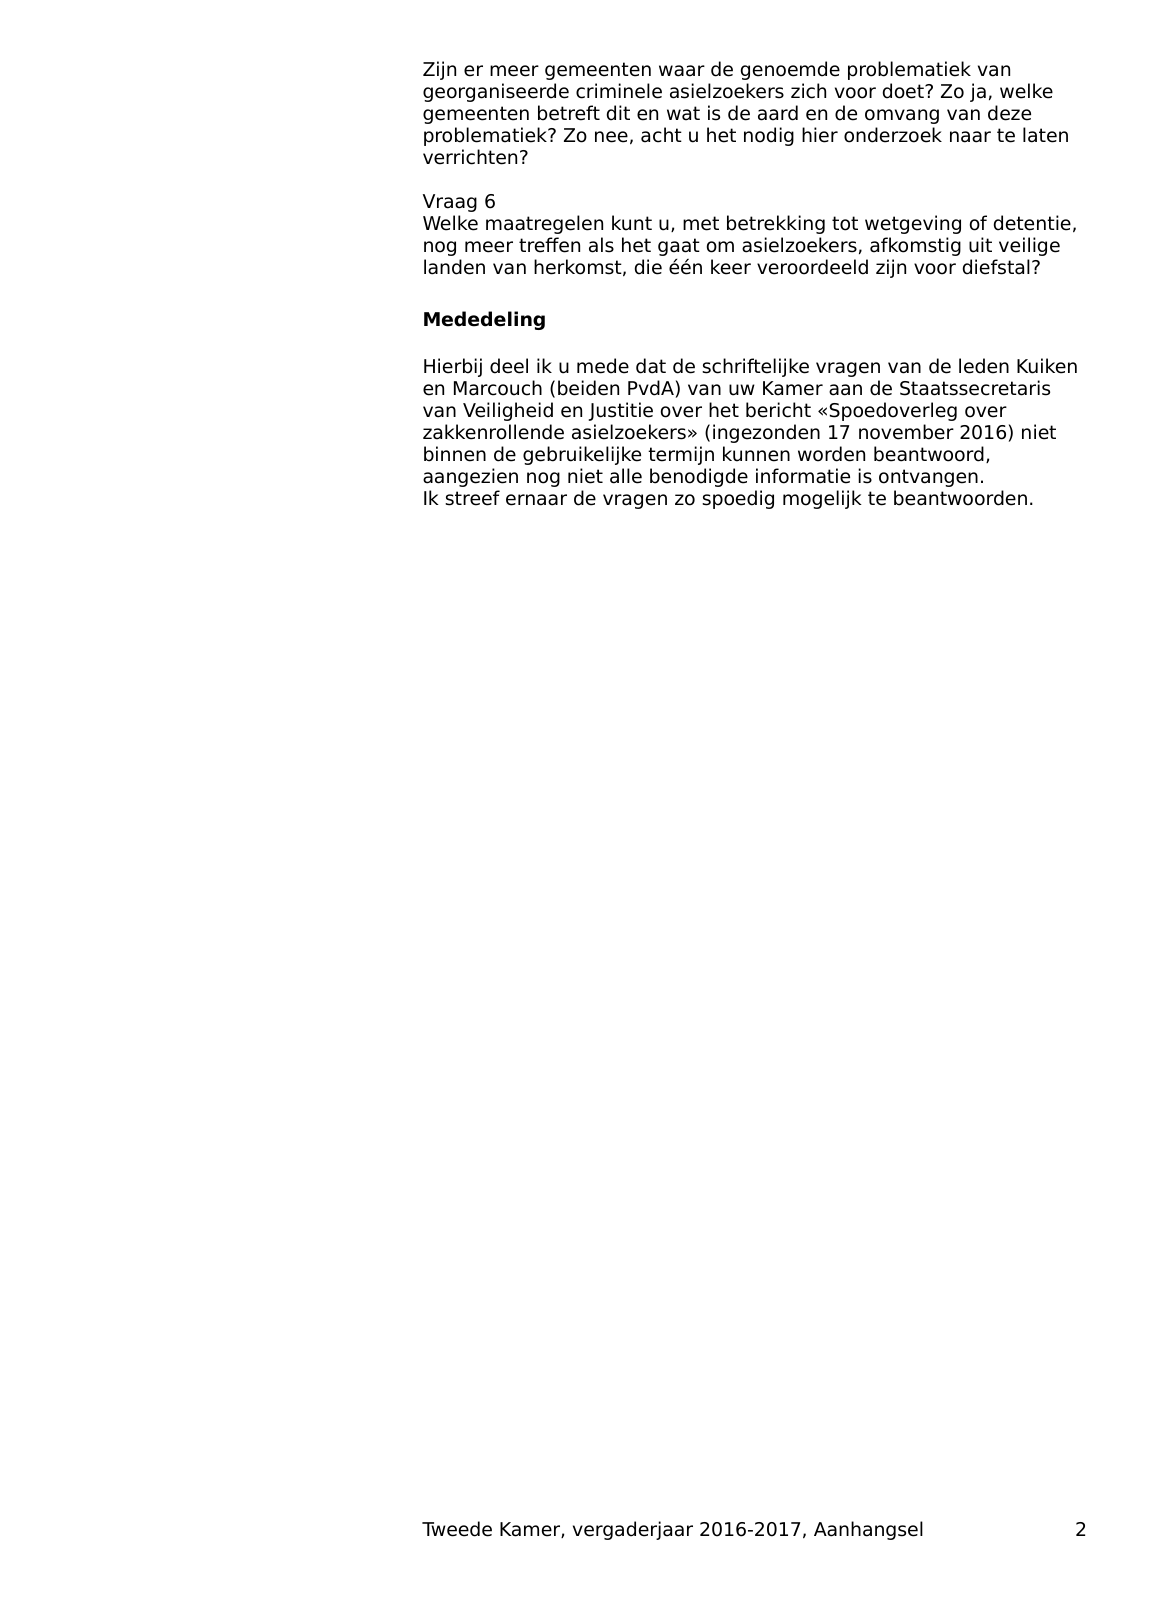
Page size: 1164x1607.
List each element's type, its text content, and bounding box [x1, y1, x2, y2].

text Hierbij deel ik u mede dat de schriftelijke vragen van de leden Kuiken en Marcouch (beiden PvdA) van uw Kamer aan de Staatssecretaris van Veiligheid en Justitie over het bericht «Spoedoverleg over zakkenrollende asielzoekers» (ingezonden 17 november 2016) niet binnen de gebruikelijke termijn kunnen worden beantwoord, aangezien nog niet alle benodigde informatie is ontvangen. [422, 356, 1087, 488]
subtitle Mededeling [422, 309, 1087, 331]
text Vraag 6 [422, 191, 1087, 213]
text Ik streef ernaar de vragen zo spoedig mogelijk te beantwoorden. [422, 488, 1087, 510]
text Zijn er meer gemeenten waar de genoemde problematiek van georganiseerde criminele asielzoekers zich voor doet? Zo ja, welke gemeenten betreft dit en wat is de aard en de omvang van deze problematiek? Zo nee, acht u het nodig hier onderzoek naar te laten verrichten? [422, 59, 1087, 169]
text Welke maatregelen kunt u, met betrekking tot wetgeving of detentie, nog meer treffen als het gaat om asielzoekers, afkomstig uit veilige landen van herkomst, die één keer veroordeeld zijn voor diefstal? [422, 213, 1087, 279]
